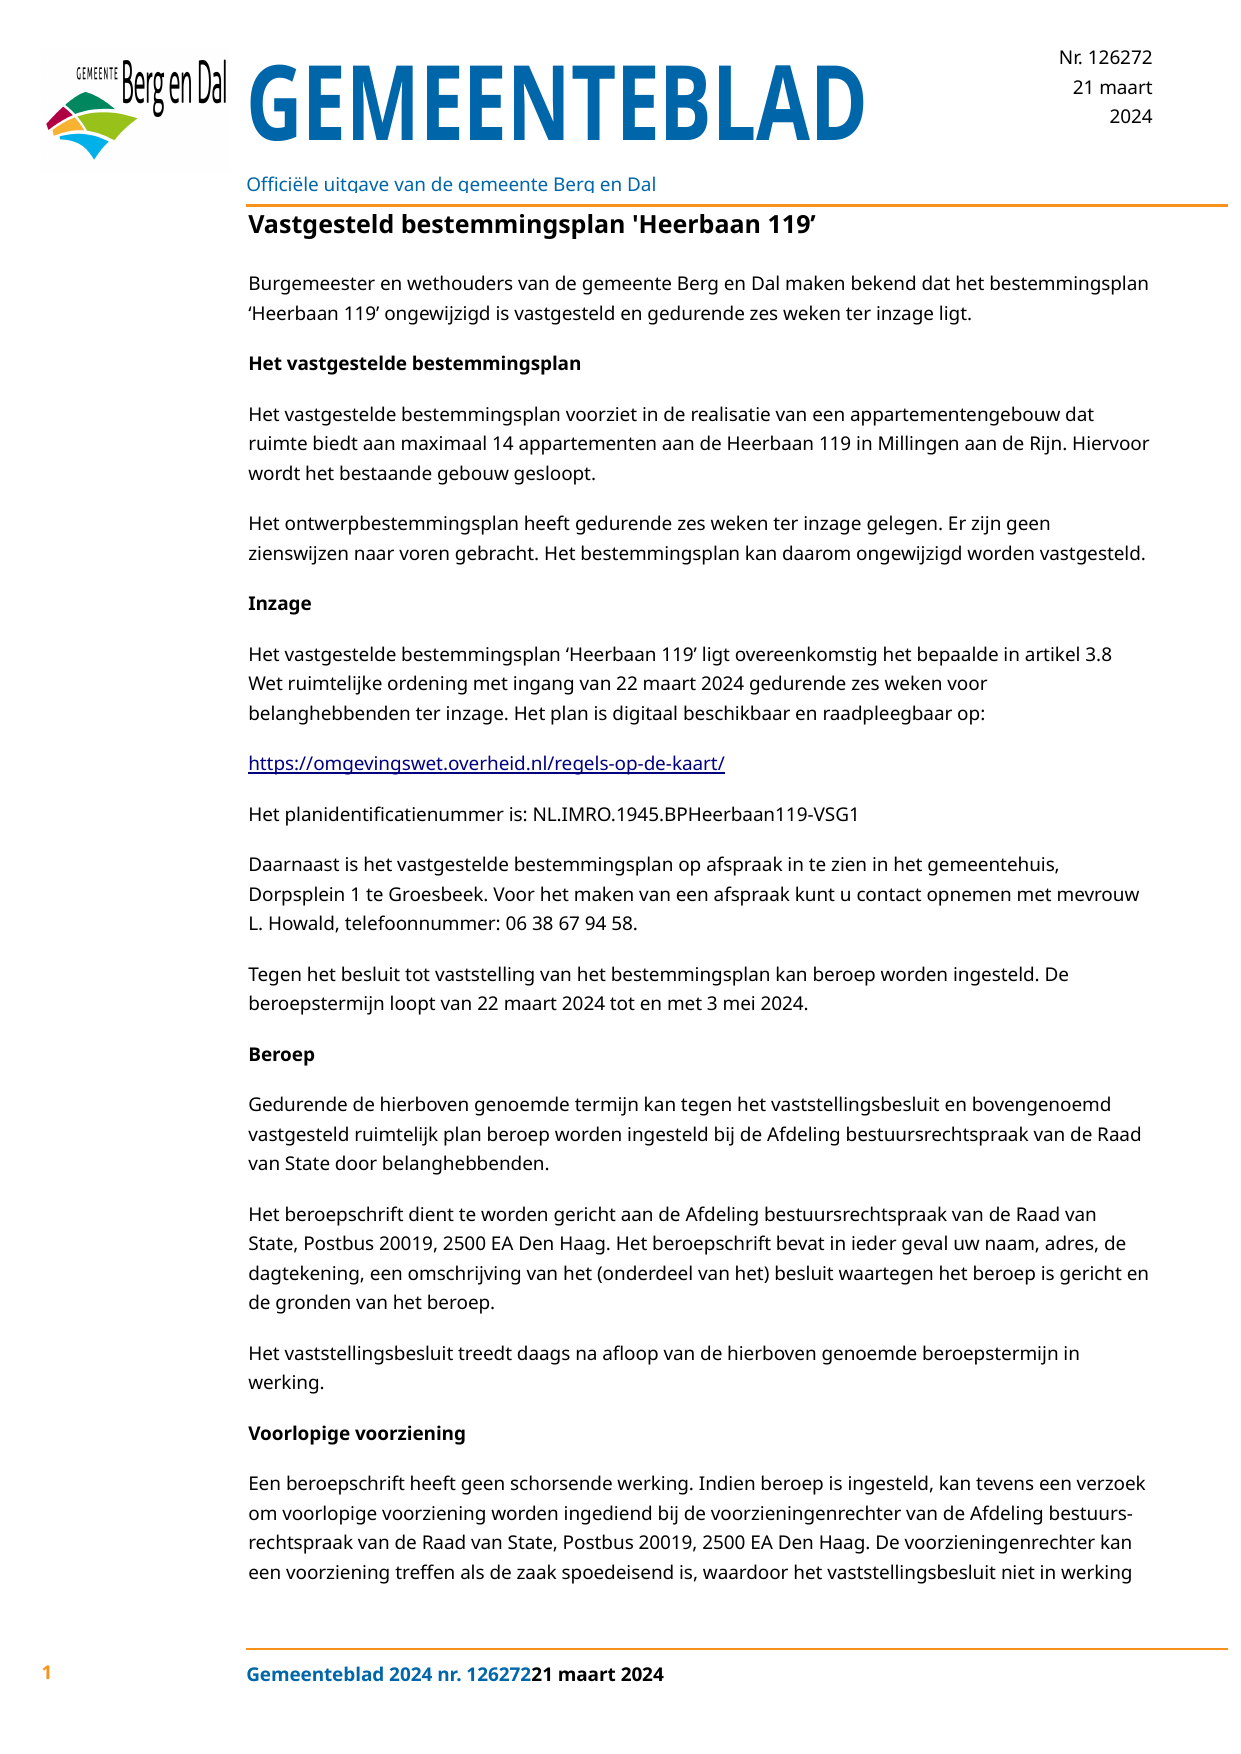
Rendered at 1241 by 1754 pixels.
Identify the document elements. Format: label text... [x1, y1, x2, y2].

text Vastgesteld bestemmingsplan 'Heerbaan 119’ [248, 207, 1152, 241]
text Het vastgestelde bestemmingsplan ‘Heerbaan 119’ ligt overeenkomstig het bepaalde in artikel 3.8 Wet ruimtelijke ordening met ingang van 22 maart 2024 gedurende zes weken voor belanghebbenden ter inzage. Het plan is digitaal beschikbaar en raadpleegbaar op: [248, 641, 1152, 726]
text Inzage [248, 590, 1152, 616]
text Tegen het besluit tot vaststelling van het bestemmingsplan kan beroep worden ingesteld. De beroepstermijn loopt van 22 maart 2024 tot en met 3 mei 2024. [248, 961, 1152, 1016]
text Voorlopige voorziening [248, 1420, 1152, 1446]
text Het ontwerpbestemmingsplan heeft gedurende zes weken ter inzage gelegen. Er zijn geen zienswijzen naar voren gebracht. Het bestemmingsplan kan daarom ongewijzigd worden vastgesteld. [248, 510, 1152, 566]
text Beroep [248, 1041, 1152, 1066]
text Een beroepschrift heeft geen schorsende werking. Indien beroep is ingesteld, kan tevens een verzoek om voorlopige voorziening worden ingediend bij de voorzieningenrechter van de Afdeling bestuurs- rechtspraak van de Raad van State, Postbus 20019, 2500 EA Den Haag. De voorzieningenrechter kan een voorziening treffen als de zaak spoedeisend is, waardoor het vaststellingsbesluit niet in werking [248, 1470, 1152, 1585]
text Burgemeester en wethouders van de gemeente Berg en Dal maken bekend dat het bestemmingsplan ‘Heerbaan 119’ ongewijzigd is vastgesteld en gedurende zes weken ter inzage ligt. [248, 270, 1152, 326]
text Het vastgestelde bestemmingsplan voorziet in de realisatie van een appartementengebouw dat ruimte biedt aan maximaal 14 appartementen aan de Heerbaan 119 in Millingen aan de Rijn. Hiervoor wordt het bestaande gebouw gesloopt. [248, 401, 1152, 486]
text Het planidentificatienummer is: NL.IMRO.1945.BPHeerbaan119-VSG1 [248, 801, 1152, 826]
picture [41, 47, 231, 172]
text https://omgevingswet.overheid.nl/regels-op-de-kaart/ [248, 750, 1152, 776]
text Daarnaast is het vastgestelde bestemmingsplan op afspraak in te zien in het gemeentehuis, Dorpsplein 1 te Groesbeek. Voor het maken van een afspraak kunt u contact opnemen met mevrouw L. Howald, telefoonnummer: 06 38 67 94 58. [248, 851, 1152, 936]
text Het vaststellingsbesluit treedt daags na afloop van de hierboven genoemde beroepstermijn in werking. [248, 1340, 1152, 1395]
text Gedurende de hierboven genoemde termijn kan tegen het vaststellingsbesluit en bovengenoemd vastgesteld ruimtelijk plan beroep worden ingesteld bij de Afdeling bestuursrechtspraak van de Raad van State door belanghebbenden. [248, 1091, 1152, 1176]
text Het vastgestelde bestemmingsplan [248, 350, 1152, 376]
text Het beroepschrift dient te worden gericht aan de Afdeling bestuursrechtspraak van de Raad van State, Postbus 20019, 2500 EA Den Haag. Het beroepschrift bevat in ieder geval uw naam, adres, de dagtekening, een omschrijving van het (onderdeel van het) besluit waartegen het beroep is gericht en de gronden van het beroep. [248, 1201, 1152, 1315]
